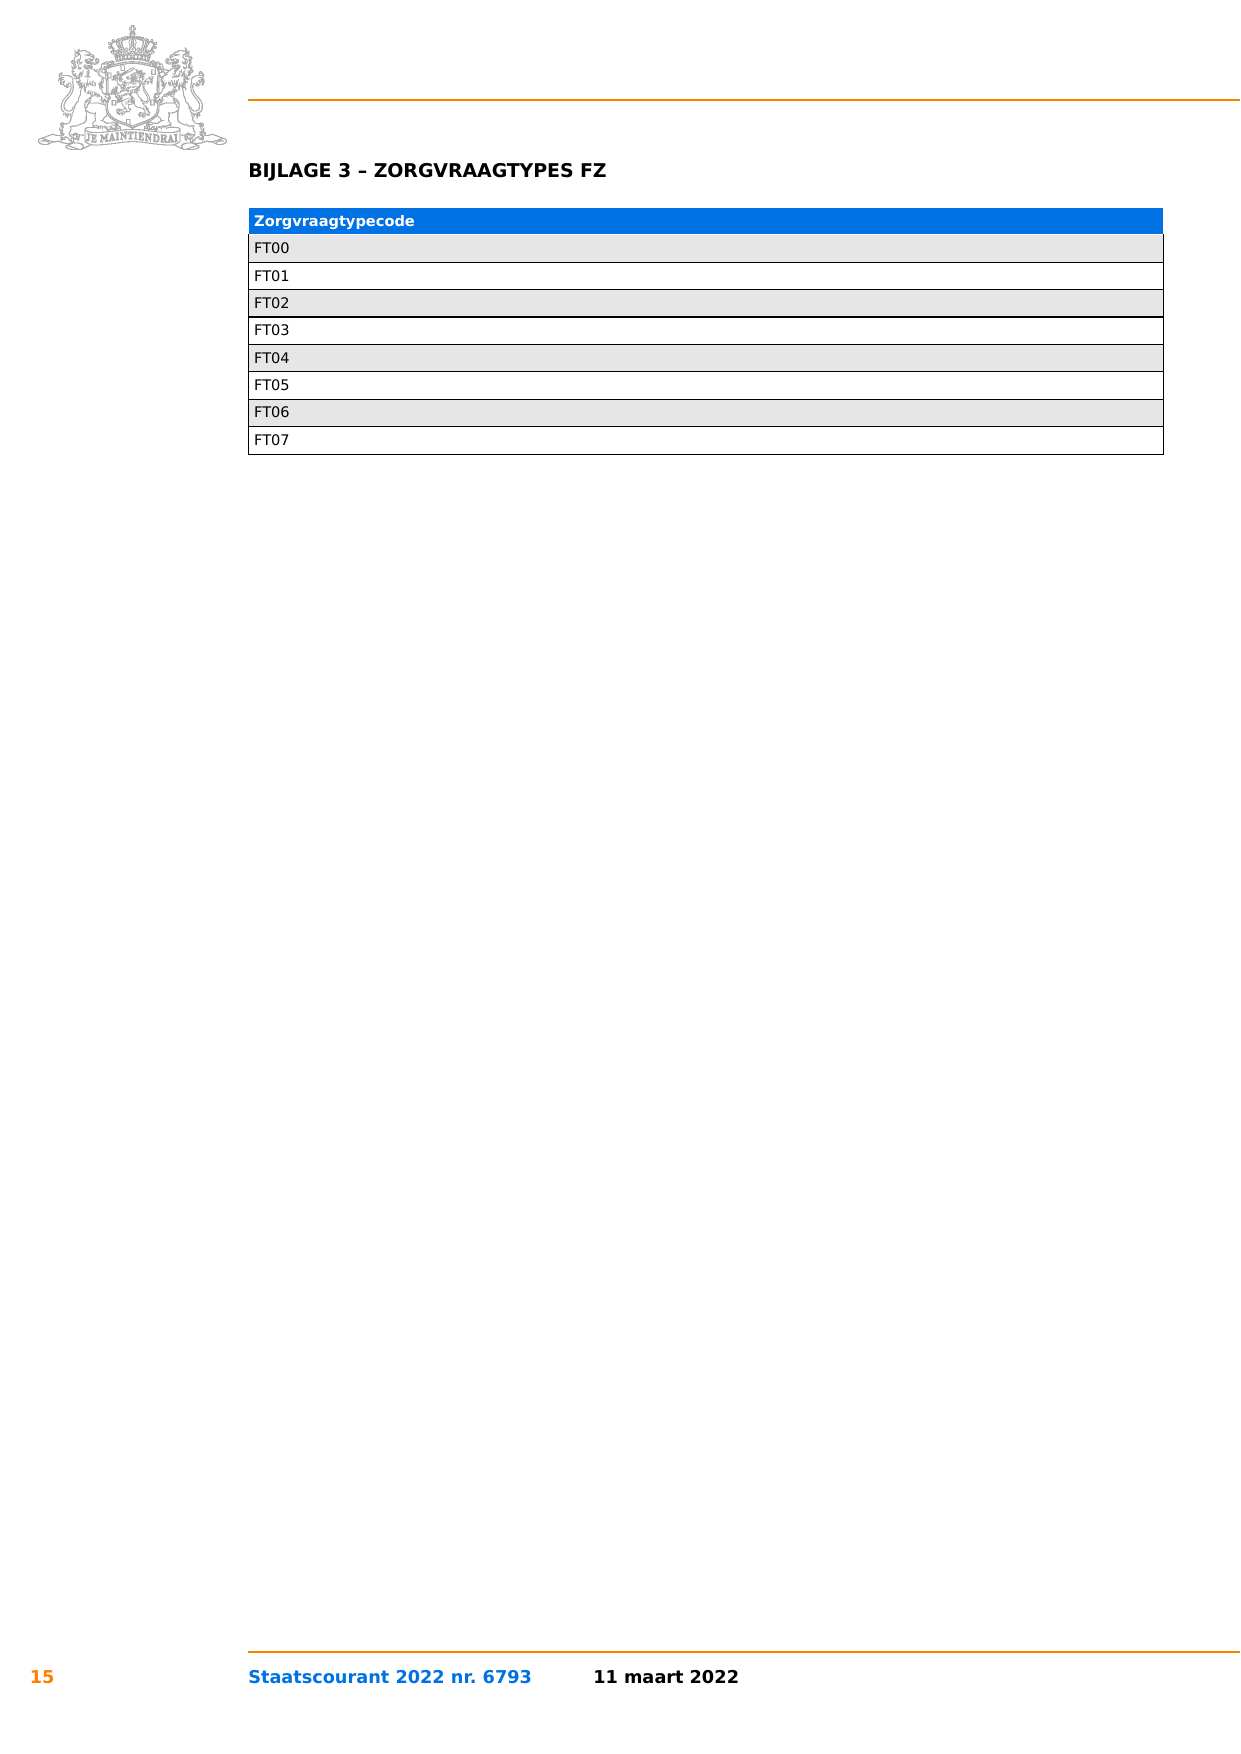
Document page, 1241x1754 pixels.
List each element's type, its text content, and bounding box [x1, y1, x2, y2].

table_cell FT06 [249, 400, 1163, 426]
picture [38, 25, 227, 150]
table_cell FT04 [249, 345, 1163, 371]
table_cell FT01 [249, 263, 1163, 289]
table_cell FT00 [249, 235, 1163, 262]
table_cell FT02 [249, 290, 1163, 316]
table_cell FT05 [249, 372, 1163, 399]
table_cell FT03 [249, 318, 1163, 344]
table_header Zorgvraagtypecode [249, 208, 1163, 234]
subtitle BIJLAGE 3 – ZORGVRAAGTYPES FZ [248, 160, 1163, 182]
table_cell FT07 [249, 427, 1163, 453]
